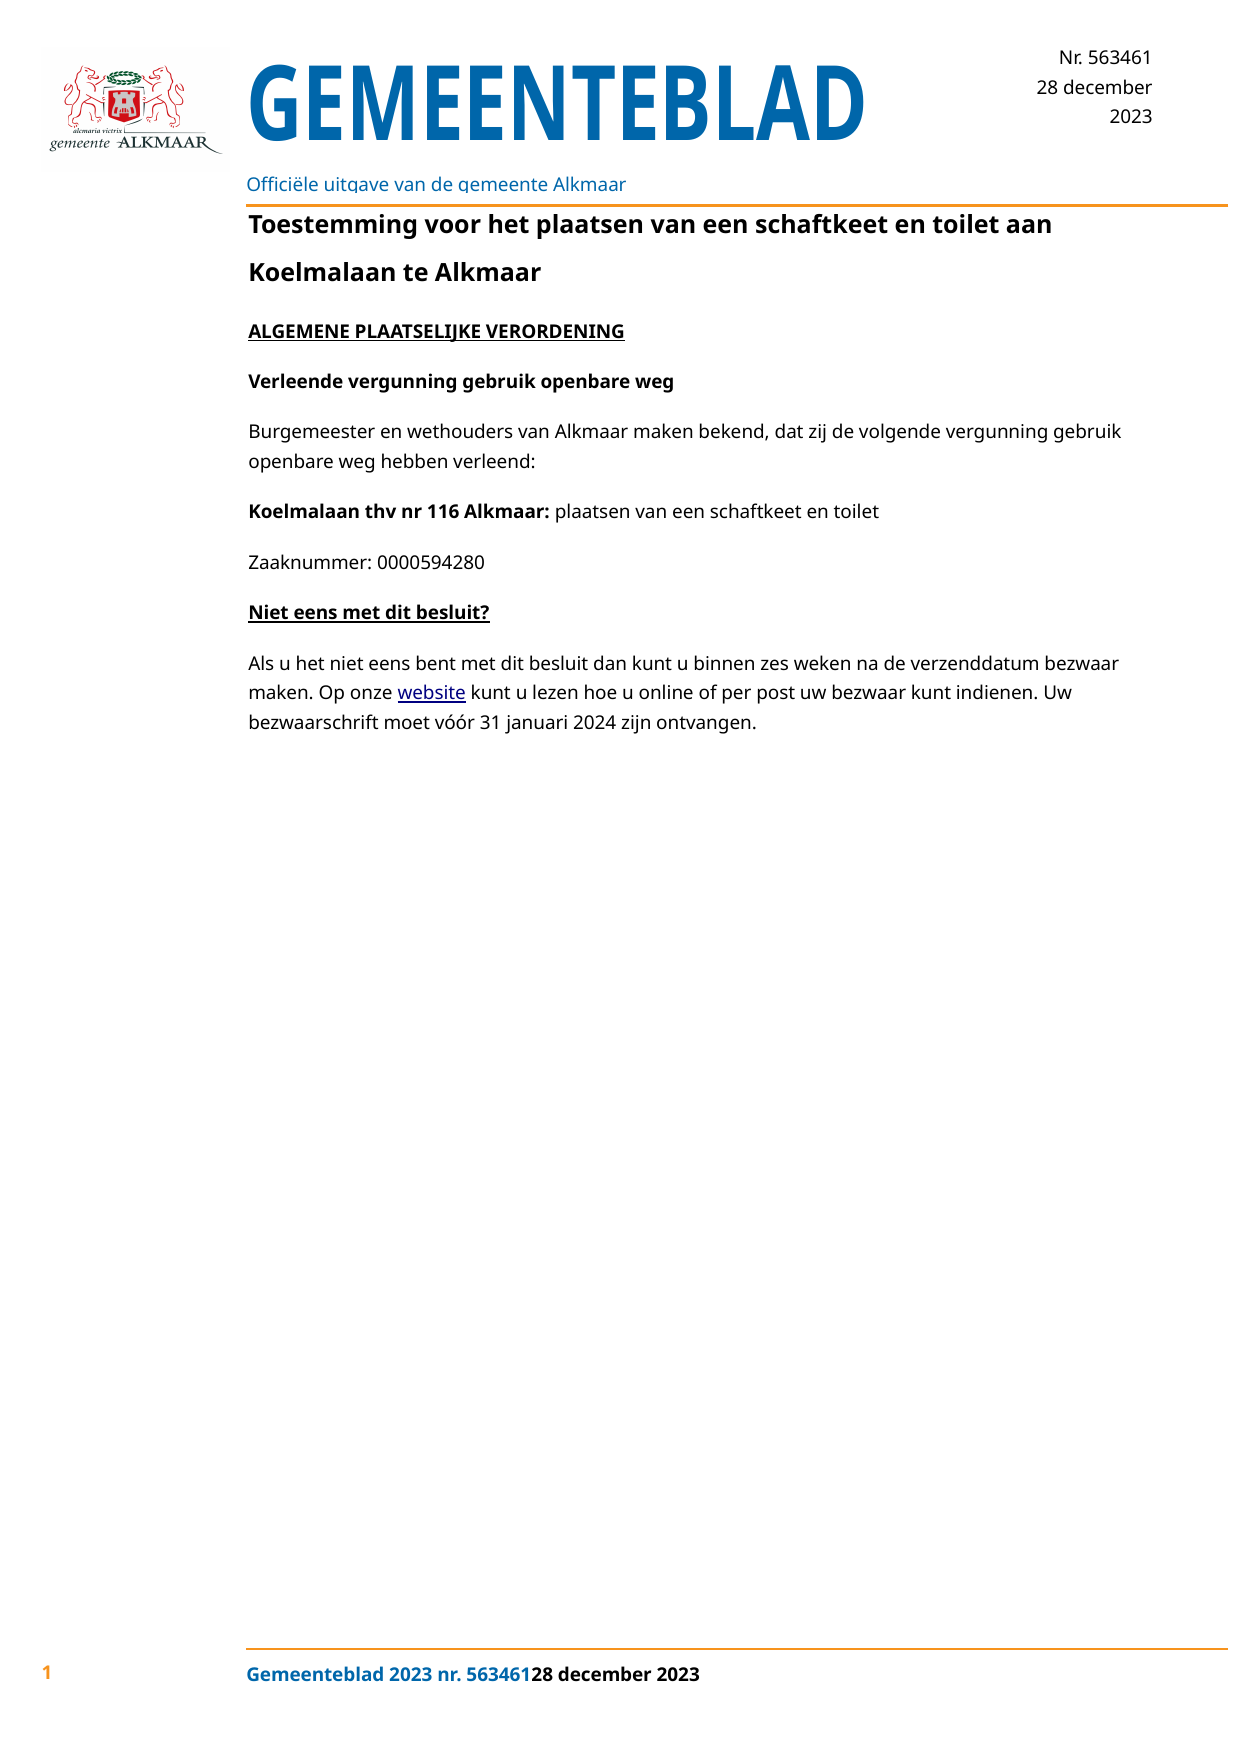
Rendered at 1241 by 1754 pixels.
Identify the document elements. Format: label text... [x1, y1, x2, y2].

text Als u het niet eens bent met dit besluit dan kunt u binnen zes weken na de verzenddatum bezwaar maken. Op onze website kunt u lezen hoe u online of per post uw bezwaar kunt indienen. Uw bezwaarschrift moet vóór 31 januari 2024 zijn ontvangen. [248, 650, 1152, 735]
text Zaaknummer: 0000594280 [248, 549, 1152, 575]
text Verleende vergunning gebruik openbare weg [248, 368, 1152, 394]
text Niet eens met dit besluit? [248, 599, 1152, 625]
text Koelmalaan thv nr 116 Alkmaar: plaatsen van een schaftkeet en toilet [248, 499, 1152, 524]
text Burgemeester en wethouders van Alkmaar maken bekend, dat zij de volgende vergunning gebruik openbare weg hebben verleend: [248, 419, 1152, 474]
text Toestemming voor het plaatsen van een schaftkeet en toilet aan Koelmalaan te Alkmaar [248, 207, 1152, 288]
picture [41, 47, 231, 172]
text ALGEMENE PLAATSELIJKE VERORDENING [248, 318, 1152, 344]
